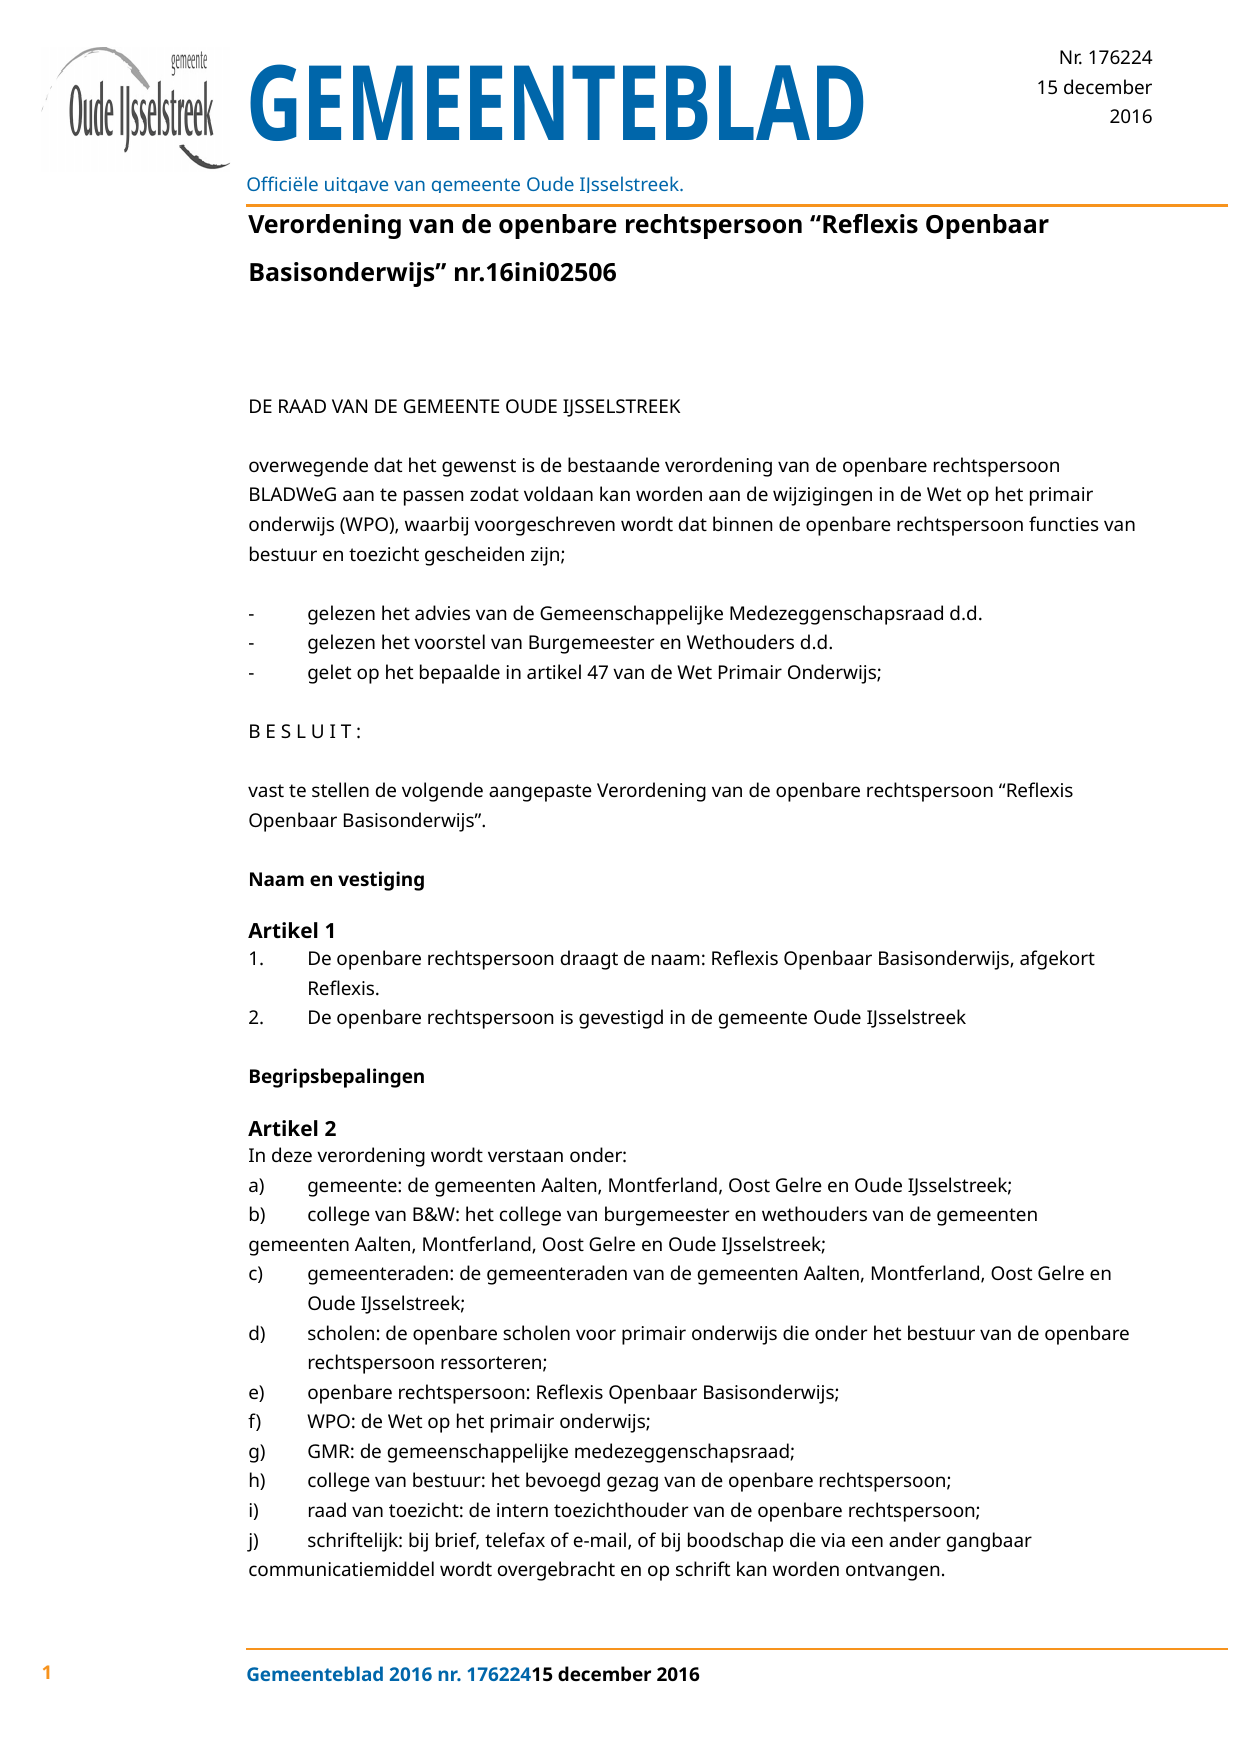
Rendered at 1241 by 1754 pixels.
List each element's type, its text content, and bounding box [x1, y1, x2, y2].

text overwegende dat het gewenst is de bestaande verordening van de openbare rechtspersoon BLADWeG aan te passen zodat voldaan kan worden aan de wijzigingen in de Wet op het primair onderwijs (WPO), waarbij voorgeschreven wordt dat binnen de openbare rechtspersoon functies van bestuur en toezicht gescheiden zijn; [248, 452, 1152, 567]
text In deze verordening wordt verstaan onder: [248, 1142, 1152, 1168]
list gelet op het bepaalde in artikel 47 van de Wet Primair Onderwijs; [248, 659, 1152, 685]
text Naam en vestiging [248, 866, 1152, 892]
text B E S L U I T : [248, 718, 1152, 744]
list openbare rechtspersoon: Reflexis Openbaar Basisonderwijs; [248, 1379, 1152, 1405]
list gelezen het advies van de Gemeenschappelijke Medezeggenschapsraad d.d. [248, 600, 1152, 626]
list college van bestuur: het bevoegd gezag van de openbare rechtspersoon; [248, 1468, 1152, 1493]
list gemeente: de gemeenten Aalten, Montferland, Oost Gelre en Oude IJsselstreek; [248, 1172, 1152, 1198]
list De openbare rechtspersoon draagt de naam: Reflexis Openbaar Basisonderwijs, afgekort Reflexis. [248, 945, 1152, 1000]
text Begripsbepalingen [248, 1063, 1152, 1089]
list WPO: de Wet op het primair onderwijs; [248, 1408, 1152, 1434]
text Verordening van de openbare rechtspersoon “Reflexis Openbaar Basisonderwijs” nr.16ini02506 [248, 207, 1152, 288]
list schriftelijk: bij brief, telefax of e-mail, of bij boodschap die via een ander gangbaar [248, 1527, 1152, 1553]
text vast te stellen de volgende aangepaste Verordening van de openbare rechtspersoon “Reflexis Openbaar Basisonderwijs”. [248, 777, 1152, 833]
text DE RAAD VAN DE GEMEENTE OUDE IJSSELSTREEK [248, 393, 1152, 419]
text Artikel 2 [248, 1114, 1152, 1142]
picture [41, 47, 231, 172]
list GMR: de gemeenschappelijke medezeggenschapsraad; [248, 1438, 1152, 1464]
list gemeenteraden: de gemeenteraden van de gemeenten Aalten, Montferland, Oost Gelre en Oude IJsselstreek; [248, 1261, 1152, 1316]
list college van B&W: het college van burgemeester en wethouders van de gemeenten [248, 1201, 1152, 1227]
text Artikel 1 [248, 917, 1152, 945]
list gelezen het voorstel van Burgemeester en Wethouders d.d. [248, 629, 1152, 655]
list De openbare rechtspersoon is gevestigd in de gemeente Oude IJsselstreek [248, 1004, 1152, 1030]
list scholen: de openbare scholen voor primair onderwijs die onder het bestuur van de openbare rechtspersoon ressorteren; [248, 1320, 1152, 1375]
text gemeenten Aalten, Montferland, Oost Gelre en Oude IJsselstreek; [248, 1231, 1152, 1257]
list raad van toezicht: de intern toezichthouder van de openbare rechtspersoon; [248, 1497, 1152, 1523]
text communicatiemiddel wordt overgebracht en op schrift kan worden ontvangen. [248, 1556, 1152, 1582]
